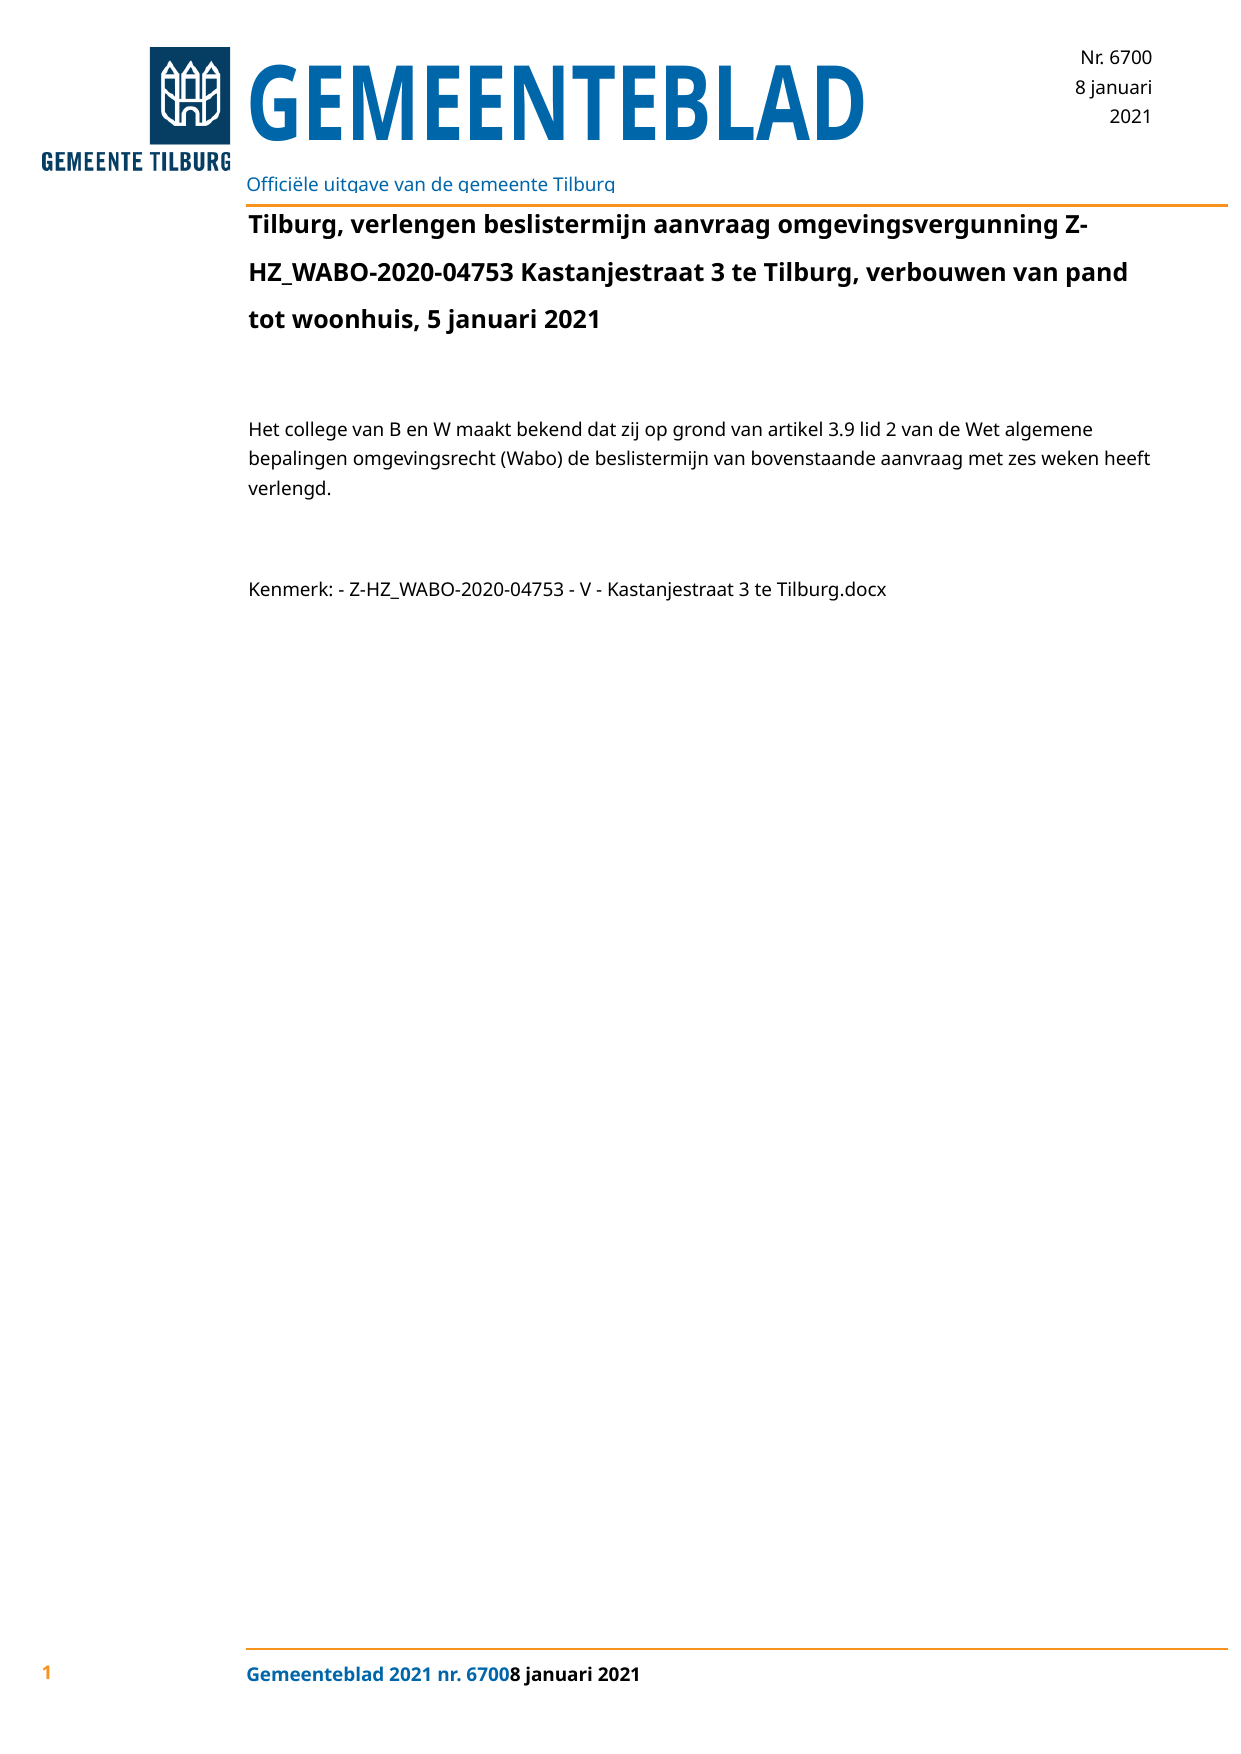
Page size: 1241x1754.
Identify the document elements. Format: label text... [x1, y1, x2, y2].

picture [41, 47, 231, 172]
text Het college van B en W maakt bekend dat zij op grond van artikel 3.9 lid 2 van de Wet algemene bepalingen omgevingsrecht (Wabo) de beslistermijn van bovenstaande aanvraag met zes weken heeft verlengd. [248, 416, 1152, 501]
text Tilburg, verlengen beslistermijn aanvraag omgevingsvergunning Z-HZ_WABO-2020-04753 Kastanjestraat 3 te Tilburg, verbouwen van pand tot woonhuis, 5 januari 2021 [248, 207, 1152, 336]
text Kenmerk: - Z-HZ_WABO-2020-04753 - V - Kastanjestraat 3 te Tilburg.docx [248, 576, 1152, 602]
